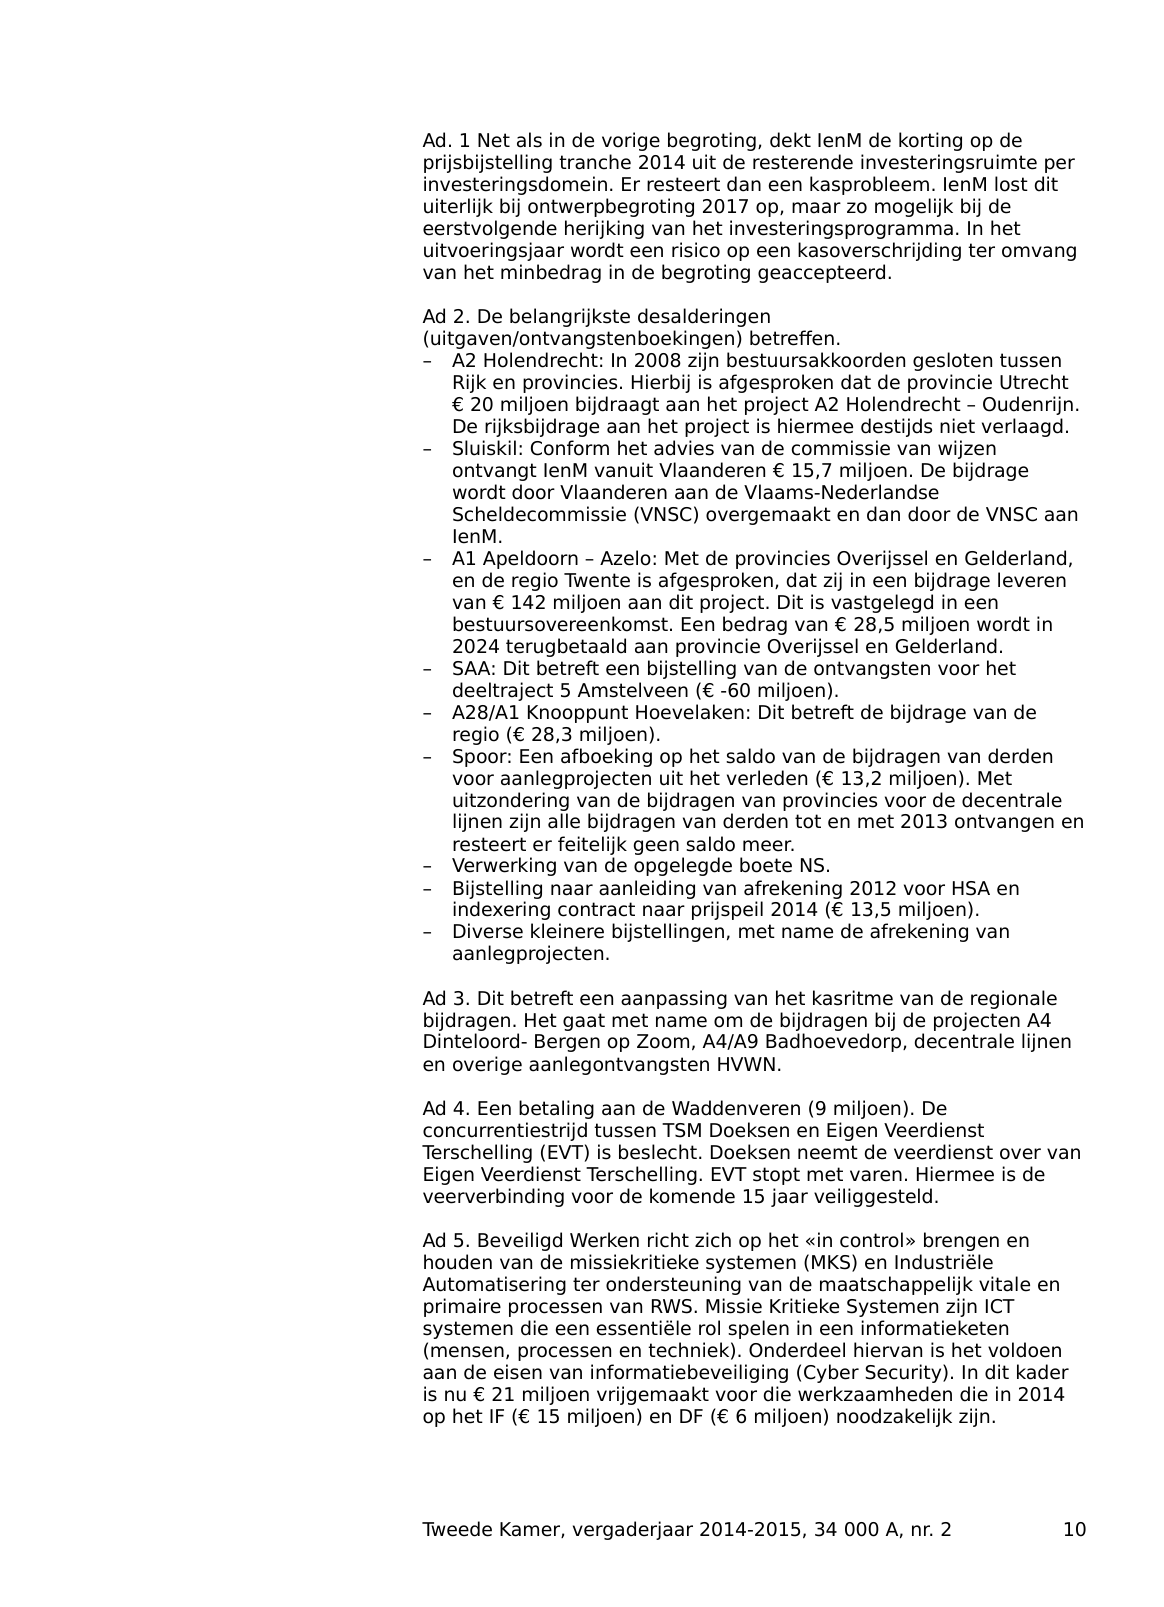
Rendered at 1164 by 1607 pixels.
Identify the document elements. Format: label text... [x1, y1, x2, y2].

text Ad. 1 Net als in de vorige begroting, dekt IenM de korting op de prijsbijstelling tranche 2014 uit de resterende investeringsruimte per investeringsdomein. Er resteert dan een kasprobleem. IenM lost dit uiterlijk bij ontwerpbegroting 2017 op, maar zo mogelijk bij de eerstvolgende herijking van het investeringsprogramma. In het uitvoeringsjaar wordt een risico op een kasoverschrijding ter omvang van het minbedrag in de begroting geaccepteerd. [422, 130, 1087, 284]
text – A28/A1 Knooppunt Hoevelaken: Dit betreft de bijdrage van de regio (€ 28,3 miljoen). [422, 702, 1087, 746]
text – Bijstelling naar aanleiding van afrekening 2012 voor HSA en indexering contract naar prijspeil 2014 (€ 13,5 miljoen). [422, 877, 1087, 921]
text – A1 Apeldoorn – Azelo: Met de provincies Overijssel en Gelderland, en de regio Twente is afgesproken, dat zij in een bijdrage leveren van € 142 miljoen aan dit project. Dit is vastgelegd in een bestuursovereenkomst. Een bedrag van € 28,5 miljoen wordt in 2024 terugbetaald aan provincie Overijssel en Gelderland. [422, 548, 1087, 658]
text Ad 4. Een betaling aan de Waddenveren (9 miljoen). De concurrentiestrijd tussen TSM Doeksen en Eigen Veerdienst Terschelling (EVT) is beslecht. Doeksen neemt de veerdienst over van Eigen Veerdienst Terschelling. EVT stopt met varen. Hiermee is de veerverbinding voor de komende 15 jaar veiliggesteld. [422, 1098, 1087, 1207]
text – Sluiskil: Conform het advies van de commissie van wijzen ontvangt IenM vanuit Vlaanderen € 15,7 miljoen. De bijdrage wordt door Vlaanderen aan de Vlaams-Nederlandse Scheldecommissie (VNSC) overgemaakt en dan door de VNSC aan IenM. [422, 438, 1087, 548]
text – SAA: Dit betreft een bijstelling van de ontvangsten voor het deeltraject 5 Amstelveen (€ -60 miljoen). [422, 658, 1087, 702]
text – Verwerking van de opgelegde boete NS. [422, 855, 1087, 877]
text Ad 5. Beveiligd Werken richt zich op het «in control» brengen en houden van de missiekritieke systemen (MKS) en Industriële Automatisering ter ondersteuning van de maatschappelijk vitale en primaire processen van RWS. Missie Kritieke Systemen zijn ICT systemen die een essentiële rol spelen in een informatieketen (mensen, processen en techniek). Onderdeel hiervan is het voldoen aan de eisen van informatiebeveiliging (Cyber Security). In dit kader is nu € 21 miljoen vrijgemaakt voor die werkzaamheden die in 2014 op het IF (€ 15 miljoen) en DF (€ 6 miljoen) noodzakelijk zijn. [422, 1230, 1087, 1427]
text – Spoor: Een afboeking op het saldo van de bijdragen van derden voor aanlegprojecten uit het verleden (€ 13,2 miljoen). Met uitzondering van de bijdragen van provincies voor de decentrale lijnen zijn alle bijdragen van derden tot en met 2013 ontvangen en resteert er feitelijk geen saldo meer. [422, 746, 1087, 855]
text Ad 3. Dit betreft een aanpassing van het kasritme van de regionale bijdragen. Het gaat met name om de bijdragen bij de projecten A4 Dinteloord- Bergen op Zoom, A4/A9 Badhoevedorp, decentrale lijnen en overige aanlegontvangsten HVWN. [422, 987, 1087, 1075]
text – Diverse kleinere bijstellingen, met name de afrekening van aanlegprojecten. [422, 921, 1087, 965]
text – A2 Holendrecht: In 2008 zijn bestuursakkoorden gesloten tussen Rijk en provincies. Hierbij is afgesproken dat de provincie Utrecht € 20 miljoen bijdraagt aan het project A2 Holendrecht – Oudenrijn. De rijksbijdrage aan het project is hiermee destijds niet verlaagd. [422, 350, 1087, 438]
text Ad 2. De belangrijkste desalderingen (uitgaven/ontvangstenboekingen) betreffen. [422, 306, 1087, 350]
